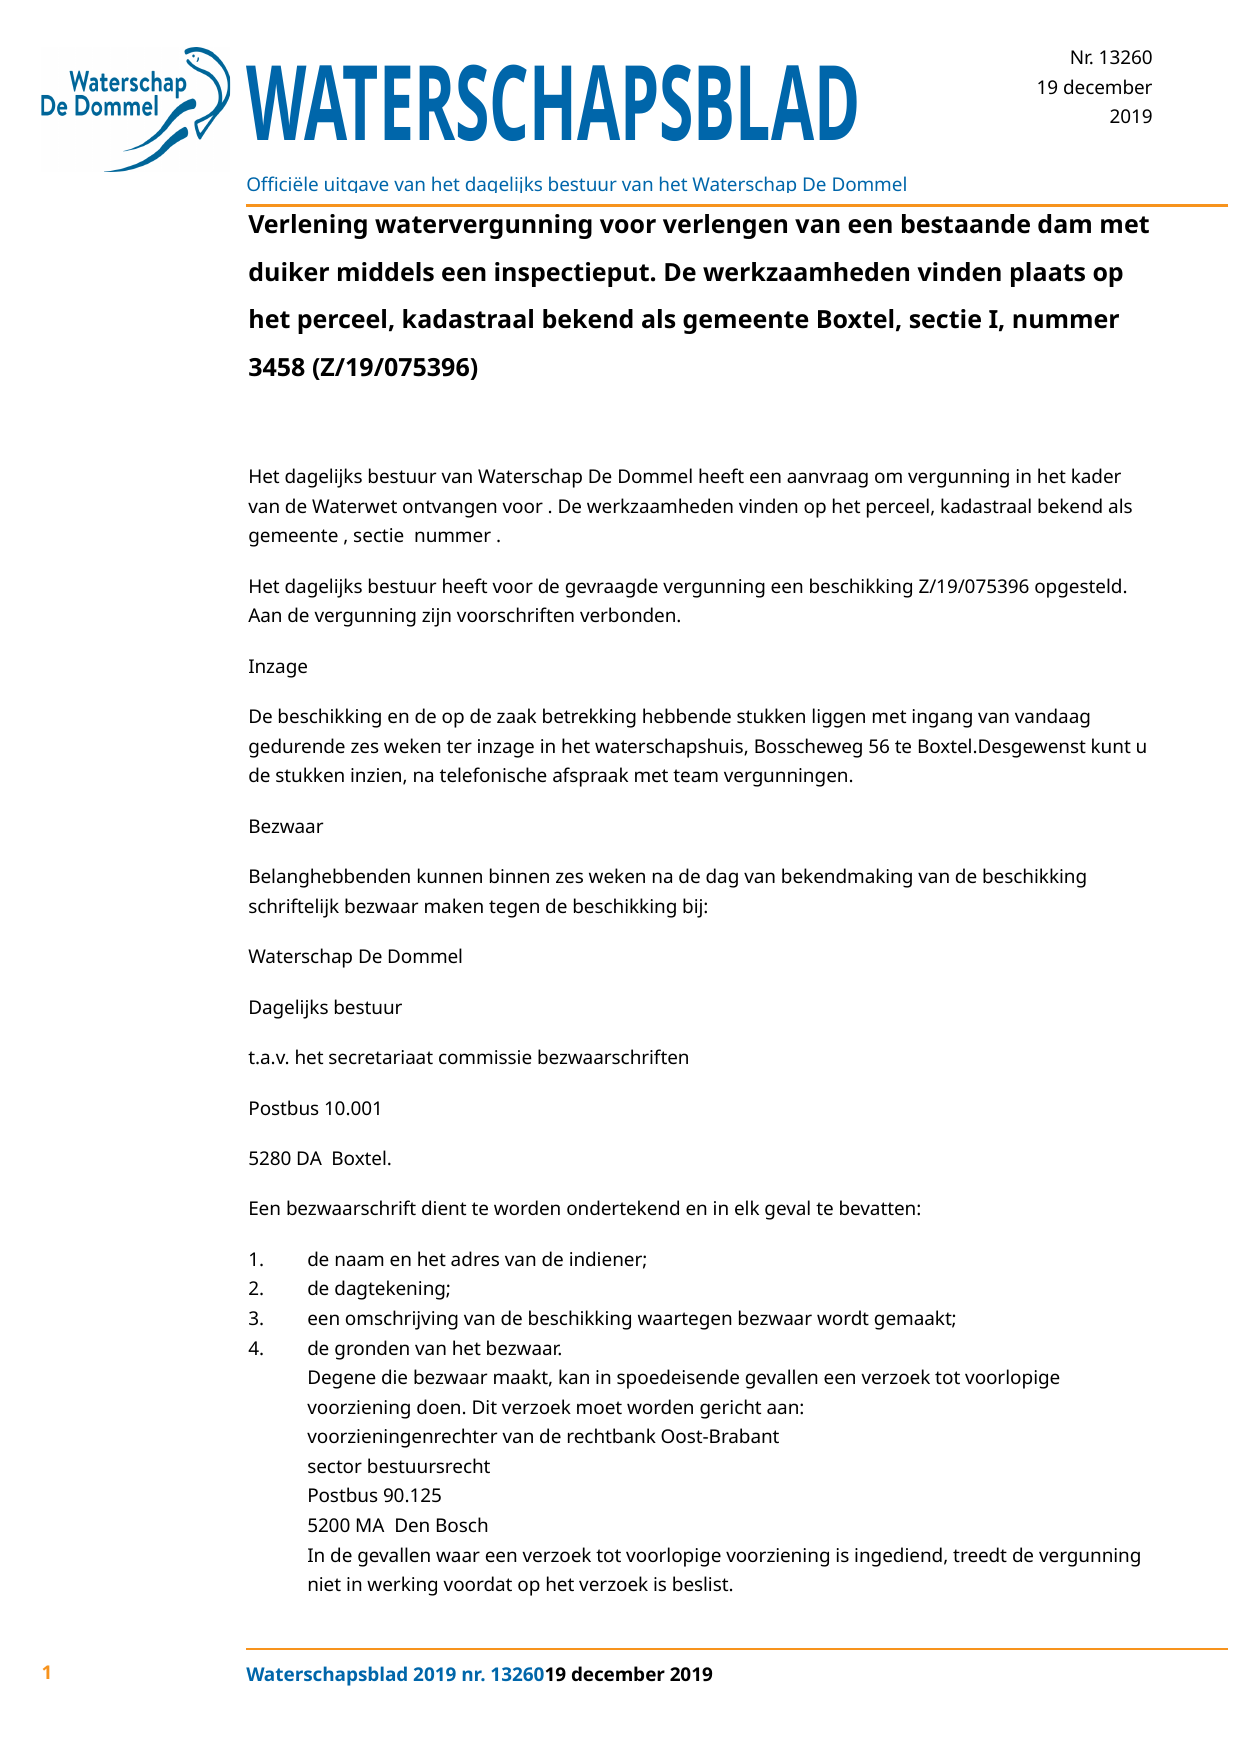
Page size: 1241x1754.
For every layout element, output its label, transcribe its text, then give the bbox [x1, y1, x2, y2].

list Postbus 90.125 [248, 1483, 1152, 1508]
text Dagelijks bestuur [248, 994, 1152, 1020]
text Het dagelijks bestuur van Waterschap De Dommel heeft een aanvraag om vergunning in het kader van de Waterwet ontvangen voor . De werkzaamheden vinden op het perceel, kadastraal bekend als gemeente , sectie nummer . [248, 463, 1152, 548]
list een omschrijving van de beschikking waartegen bezwaar wordt gemaakt; [248, 1305, 1152, 1331]
picture [45, 99, 51, 111]
text Waterschap De Dommel [248, 943, 1152, 969]
text Bezwaar [248, 813, 1152, 839]
list sector bestuursrecht [248, 1453, 1152, 1479]
text De beschikking en de op de zaak betrekking hebbende stukken liggen met ingang van vandaag gedurende zes weken ter inzage in het waterschapshuis, Bosscheweg 56 te Boxtel.Desgewenst kunt u de stukken inzien, na telefonische afspraak met team vergunningen. [248, 703, 1152, 788]
list In de gevallen waar een verzoek tot voorlopige voorziening is ingediend, treedt de vergunning niet in werking voordat op het verzoek is beslist. [248, 1542, 1152, 1597]
picture [198, 118, 210, 131]
list de gronden van het bezwaar. [248, 1335, 1152, 1361]
list de naam en het adres van de indiener; [248, 1246, 1152, 1272]
picture [204, 47, 231, 76]
list 5200 MA Den Bosch [248, 1512, 1152, 1538]
text Postbus 10.001 [248, 1095, 1152, 1121]
text Een bezwaarschrift dient te worden ondertekend en in elk geval te bevatten: [248, 1196, 1152, 1221]
list voorzieningenrechter van de rechtbank Oost-Brabant [248, 1423, 1152, 1449]
text Belanghebbenden kunnen binnen zes weken na de dag van bekendmaking van de beschikking schriftelijk bezwaar maken tegen de beschikking bij: [248, 863, 1152, 919]
text 5280 DA Boxtel. [248, 1145, 1152, 1171]
text t.a.v. het secretariaat commissie bezwaarschriften [248, 1044, 1152, 1070]
text Verlening watervergunning voor verlengen van een bestaande dam met duiker middels een inspectieput. De werkzaamheden vinden plaats op het perceel, kadastraal bekend als gemeente Boxtel, sectie I, nummer 3458 (Z/19/075396) [248, 207, 1152, 384]
text Het dagelijks bestuur heeft voor de gevraagde vergunning een beschikking Z/19/075396 opgesteld. Aan de vergunning zijn voorschriften verbonden. [248, 573, 1152, 628]
picture [41, 47, 231, 172]
list de dagtekening; [248, 1276, 1152, 1301]
text Inzage [248, 653, 1152, 679]
list Degene die bezwaar maakt, kan in spoedeisende gevallen een verzoek tot voorlopige voorziening doen. Dit verzoek moet worden gericht aan: [248, 1364, 1152, 1420]
